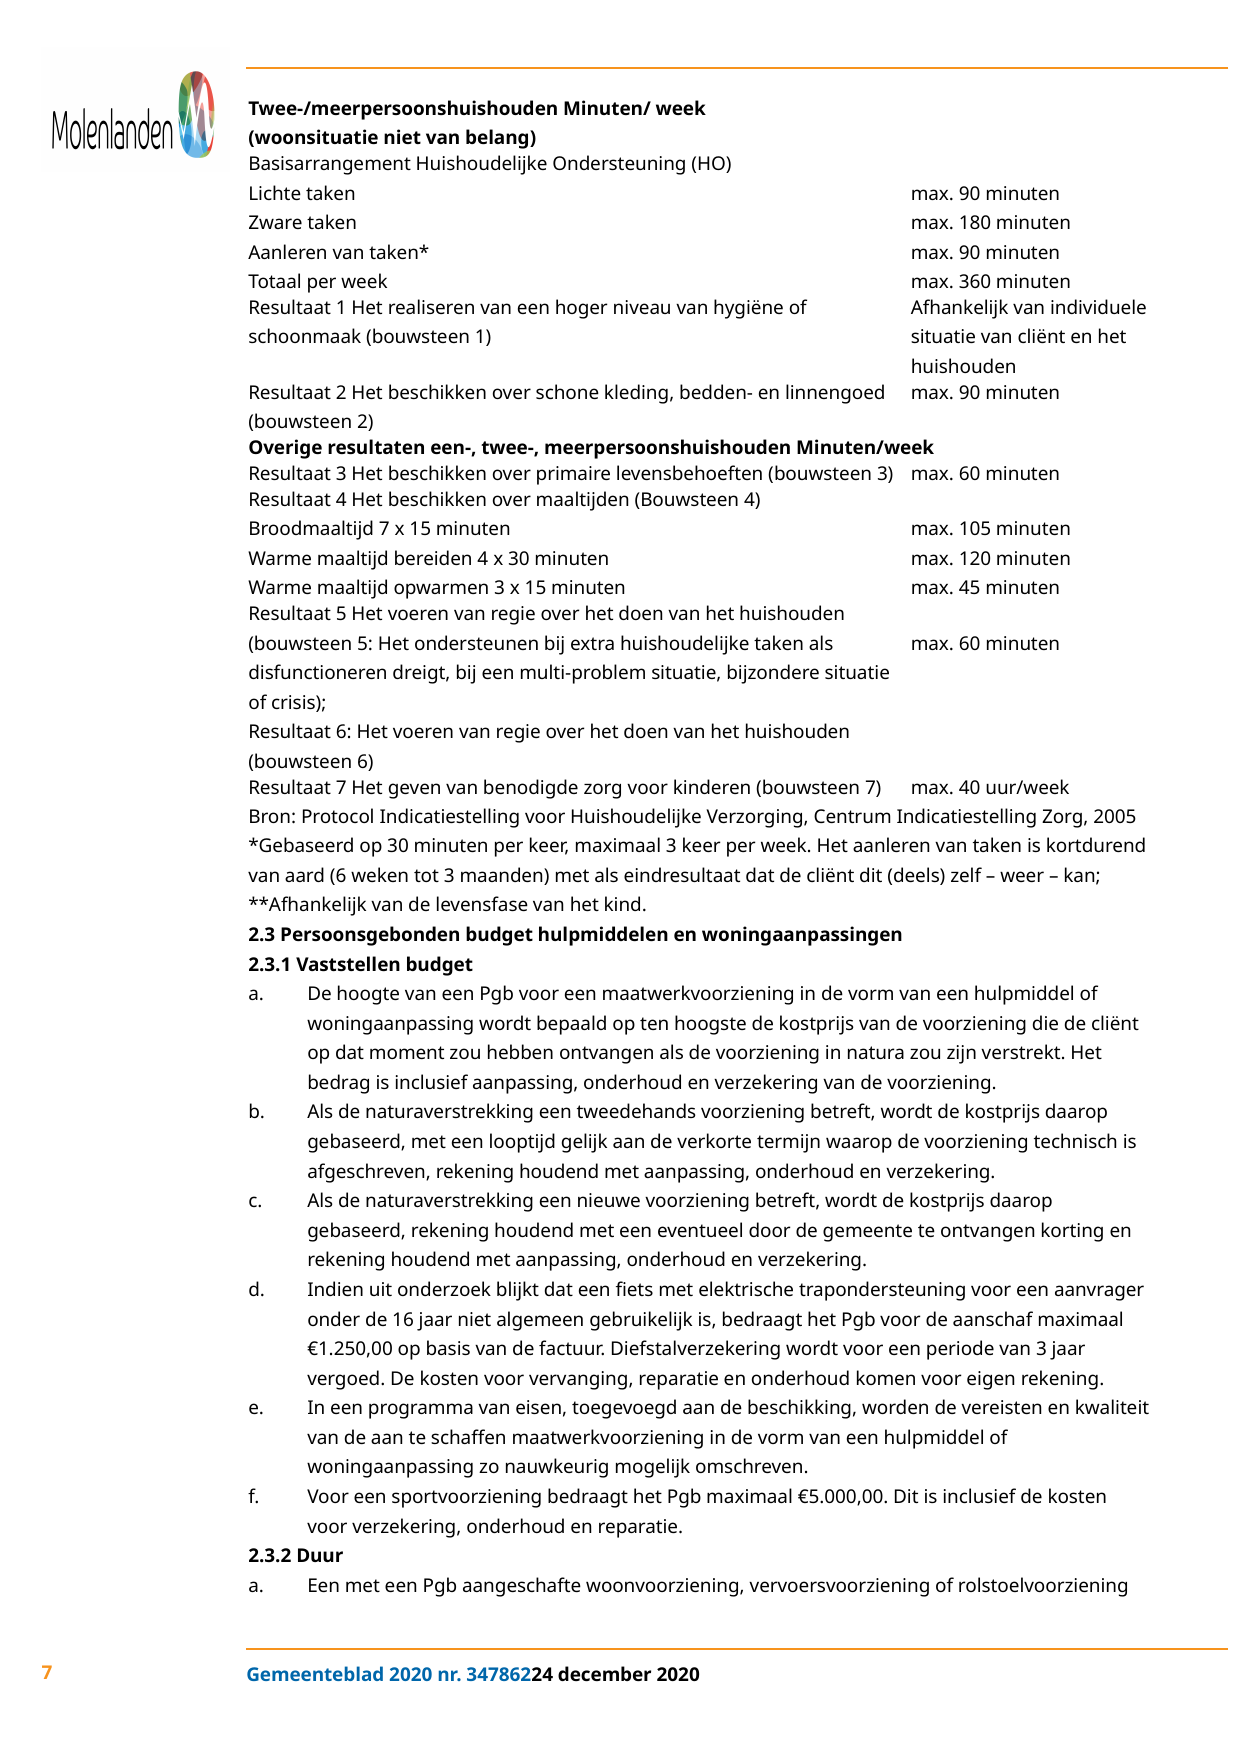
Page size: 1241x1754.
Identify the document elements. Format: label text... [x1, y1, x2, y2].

picture [41, 47, 231, 172]
table_cell max. 105 minuten max. 120 minuten max. 45 minuten [911, 486, 1152, 600]
list In een programma van eisen, toegevoegd aan de beschikking, worden de vereisten en kwaliteit van de aan te schaffen maatwerkvoorziening in de vorm van een hulpmiddel of woningaanpassing zo nauwkeurig mogelijk omschreven. [248, 1394, 1152, 1479]
table_cell Overige resultaten een-, twee-, meerpersoonshuishouden Minuten/week [248, 434, 1152, 460]
table_cell max. 90 minuten max. 180 minuten max. 90 minuten max. 360 minuten [911, 150, 1152, 294]
table_cell Afhankelijk van individuele situatie van cliënt en het huishouden [911, 294, 1152, 379]
text 2.3.1 Vaststellen budget [248, 951, 1152, 977]
text 2.3.2 Duur [248, 1542, 1152, 1568]
text **Afhankelijk van de levensfase van het kind. [248, 892, 1152, 917]
list De hoogte van een Pgb voor een maatwerkvoorziening in de vorm van een hulpmiddel of woningaanpassing wordt bepaald op ten hoogste de kostprijs van de voorziening die de cliënt op dat moment zou hebben ontvangen als de voorziening in natura zou zijn verstrekt. Het bedrag is inclusief aanpassing, onderhoud en verzekering van de voorziening. [248, 980, 1152, 1095]
table_cell Resultaat 4 Het beschikken over maaltijden (Bouwsteen 4) Broodmaaltijd 7 x 15 minuten Warme maaltijd bereiden 4 x 30 minuten Warme maaltijd opwarmen 3 x 15 minuten [248, 486, 911, 600]
list Een met een Pgb aangeschafte woonvoorziening, vervoersvoorziening of rolstoelvoorziening [248, 1572, 1152, 1598]
table_cell Resultaat 3 Het beschikken over primaire levensbehoeften (bouwsteen 3) [248, 460, 911, 486]
table_cell max. 60 minuten [911, 460, 1152, 486]
table_cell Basisarrangement Huishoudelijke Ondersteuning (HO) Lichte taken Zware taken Aanleren van taken* Totaal per week [248, 150, 911, 294]
table_cell Twee-/meerpersoonshuishouden Minuten/ week (woonsituatie niet van belang) [248, 95, 1152, 150]
table_cell Resultaat 7 Het geven van benodigde zorg voor kinderen (bouwsteen 7) [248, 774, 911, 800]
table_cell Resultaat 5 Het voeren van regie over het doen van het huishouden (bouwsteen 5: Het ondersteunen bij extra huishoudelijke taken als disfunctioneren dreigt, bij een multi-problem situatie, bijzondere situatie of crisis); Resultaat 6: Het voeren van regie over het doen van het huishouden (bouwsteen 6) [248, 600, 911, 774]
list Voor een sportvoorziening bedraagt het Pgb maximaal €5.000,00. Dit is inclusief de kosten voor verzekering, onderhoud en reparatie. [248, 1483, 1152, 1539]
text Bron: Protocol Indicatiestelling voor Huishoudelijke Verzorging, Centrum Indicatiestelling Zorg, 2005 [248, 803, 1152, 829]
table_cell Resultaat 2 Het beschikken over schone kleding, bedden- en linnengoed (bouwsteen 2) [248, 379, 911, 434]
table_cell max. 60 minuten [911, 600, 1152, 774]
list Indien uit onderzoek blijkt dat een fiets met elektrische trapondersteuning voor een aanvrager onder de 16 jaar niet algemeen gebruikelijk is, bedraagt het Pgb voor de aanschaf maximaal €1.250,00 op basis van de factuur. Diefstalverzekering wordt voor een periode van 3 jaar vergoed. De kosten voor vervanging, reparatie en onderhoud komen voor eigen rekening. [248, 1276, 1152, 1391]
text 2.3 Persoonsgebonden budget hulpmiddelen en woningaanpassingen [248, 921, 1152, 947]
text *Gebaseerd op 30 minuten per keer, maximaal 3 keer per week. Het aanleren van taken is kortdurend van aard (6 weken tot 3 maanden) met als eindresultaat dat de cliënt dit (deels) zelf – weer – kan; [248, 832, 1152, 888]
table_cell max. 40 uur/week [911, 774, 1152, 800]
list Als de naturaverstrekking een tweedehands voorziening betreft, wordt de kostprijs daarop gebaseerd, met een looptijd gelijk aan de verkorte termijn waarop de voorziening technisch is afgeschreven, rekening houdend met aanpassing, onderhoud en verzekering. [248, 1099, 1152, 1184]
list Als de naturaverstrekking een nieuwe voorziening betreft, wordt de kostprijs daarop gebaseerd, rekening houdend met een eventueel door de gemeente te ontvangen korting en rekening houdend met aanpassing, onderhoud en verzekering. [248, 1187, 1152, 1272]
table_cell Resultaat 1 Het realiseren van een hoger niveau van hygiëne of schoonmaak (bouwsteen 1) [248, 294, 911, 379]
table_cell max. 90 minuten [911, 379, 1152, 434]
